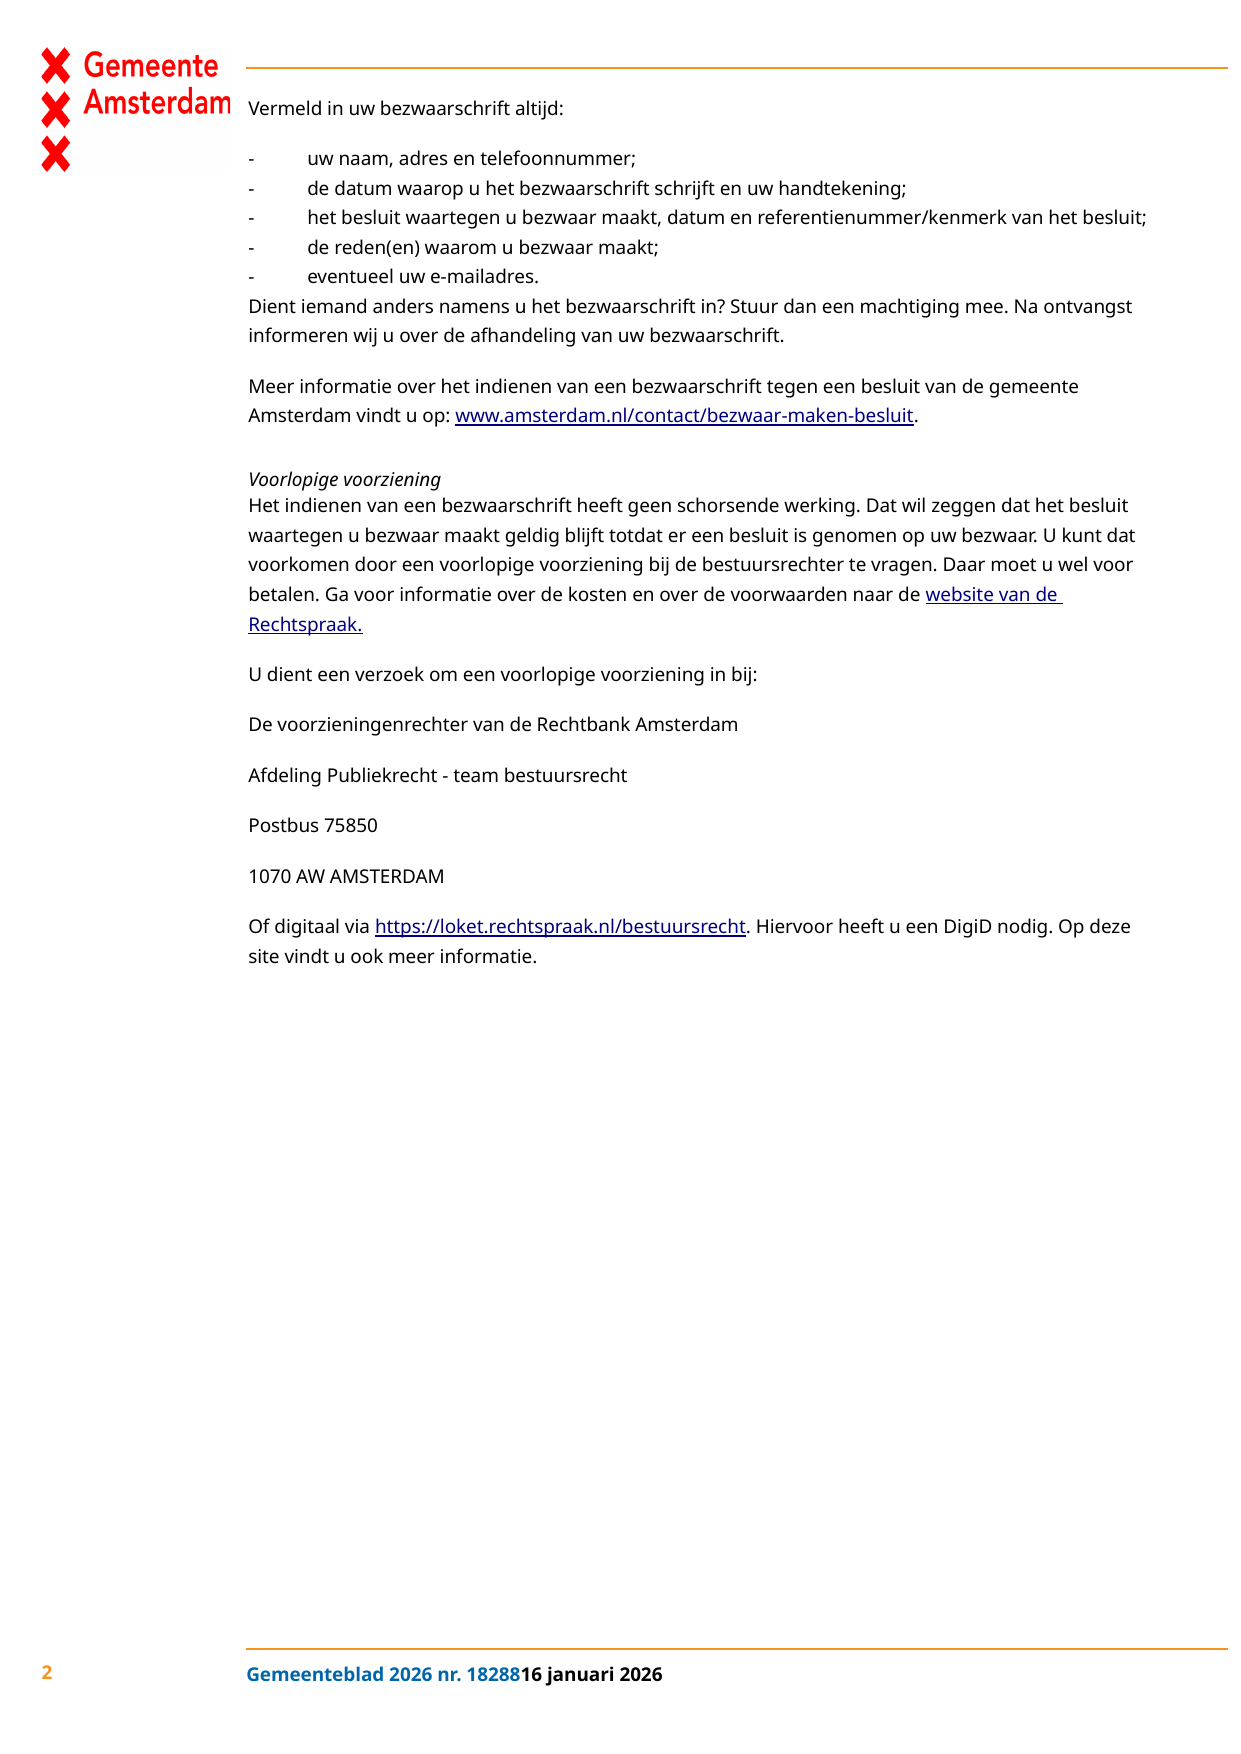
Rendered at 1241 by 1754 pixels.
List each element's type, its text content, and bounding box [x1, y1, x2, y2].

text Afdeling Publiekrecht - team bestuursrecht [248, 762, 1152, 788]
text U dient een verzoek om een voorlopige voorziening in bij: [248, 661, 1152, 687]
text Voorlopige voorziening [248, 467, 1152, 492]
list het besluit waartegen u bezwaar maakt, datum en referentienummer/kenmerk van het besluit; [248, 204, 1152, 230]
list uw naam, adres en telefoonnummer; [248, 145, 1152, 171]
list eventueel uw e-mailadres. [248, 263, 1152, 289]
list de datum waarop u het bezwaarschrift schrijft en uw handtekening; [248, 175, 1152, 201]
text De voorzieningenrechter van de Rechtbank Amsterdam [248, 712, 1152, 737]
text Of digitaal via https://loket.rechtspraak.nl/bestuursrecht. Hiervoor heeft u een DigiD nodig. Op deze site vindt u ook meer informatie. [248, 913, 1152, 968]
text Vermeld in uw bezwaarschrift altijd: [248, 95, 1152, 121]
text Het indienen van een bezwaarschrift heeft geen schorsende werking. Dat wil zeggen dat het besluit waartegen u bezwaar maakt geldig blijft totdat er een besluit is genomen op uw bezwaar. U kunt dat voorkomen door een voorlopige voorziening bij de bestuursrechter te vragen. Daar moet u wel voor betalen. Ga voor informatie over de kosten en over de voorwaarden naar de website van de Rechtspraak. [248, 492, 1152, 636]
list de reden(en) waarom u bezwaar maakt; [248, 234, 1152, 260]
text 1070 AW AMSTERDAM [248, 863, 1152, 888]
text Meer informatie over het indienen van een bezwaarschrift tegen een besluit van de gemeente Amsterdam vindt u op: www.amsterdam.nl/contact/bezwaar-maken-besluit. [248, 373, 1152, 428]
text Dient iemand anders namens u het bezwaarschrift in? Stuur dan een machtiging mee. Na ontvangst informeren wij u over de afhandeling van uw bezwaarschrift. [248, 293, 1152, 348]
text Postbus 75850 [248, 812, 1152, 838]
picture [41, 47, 231, 172]
